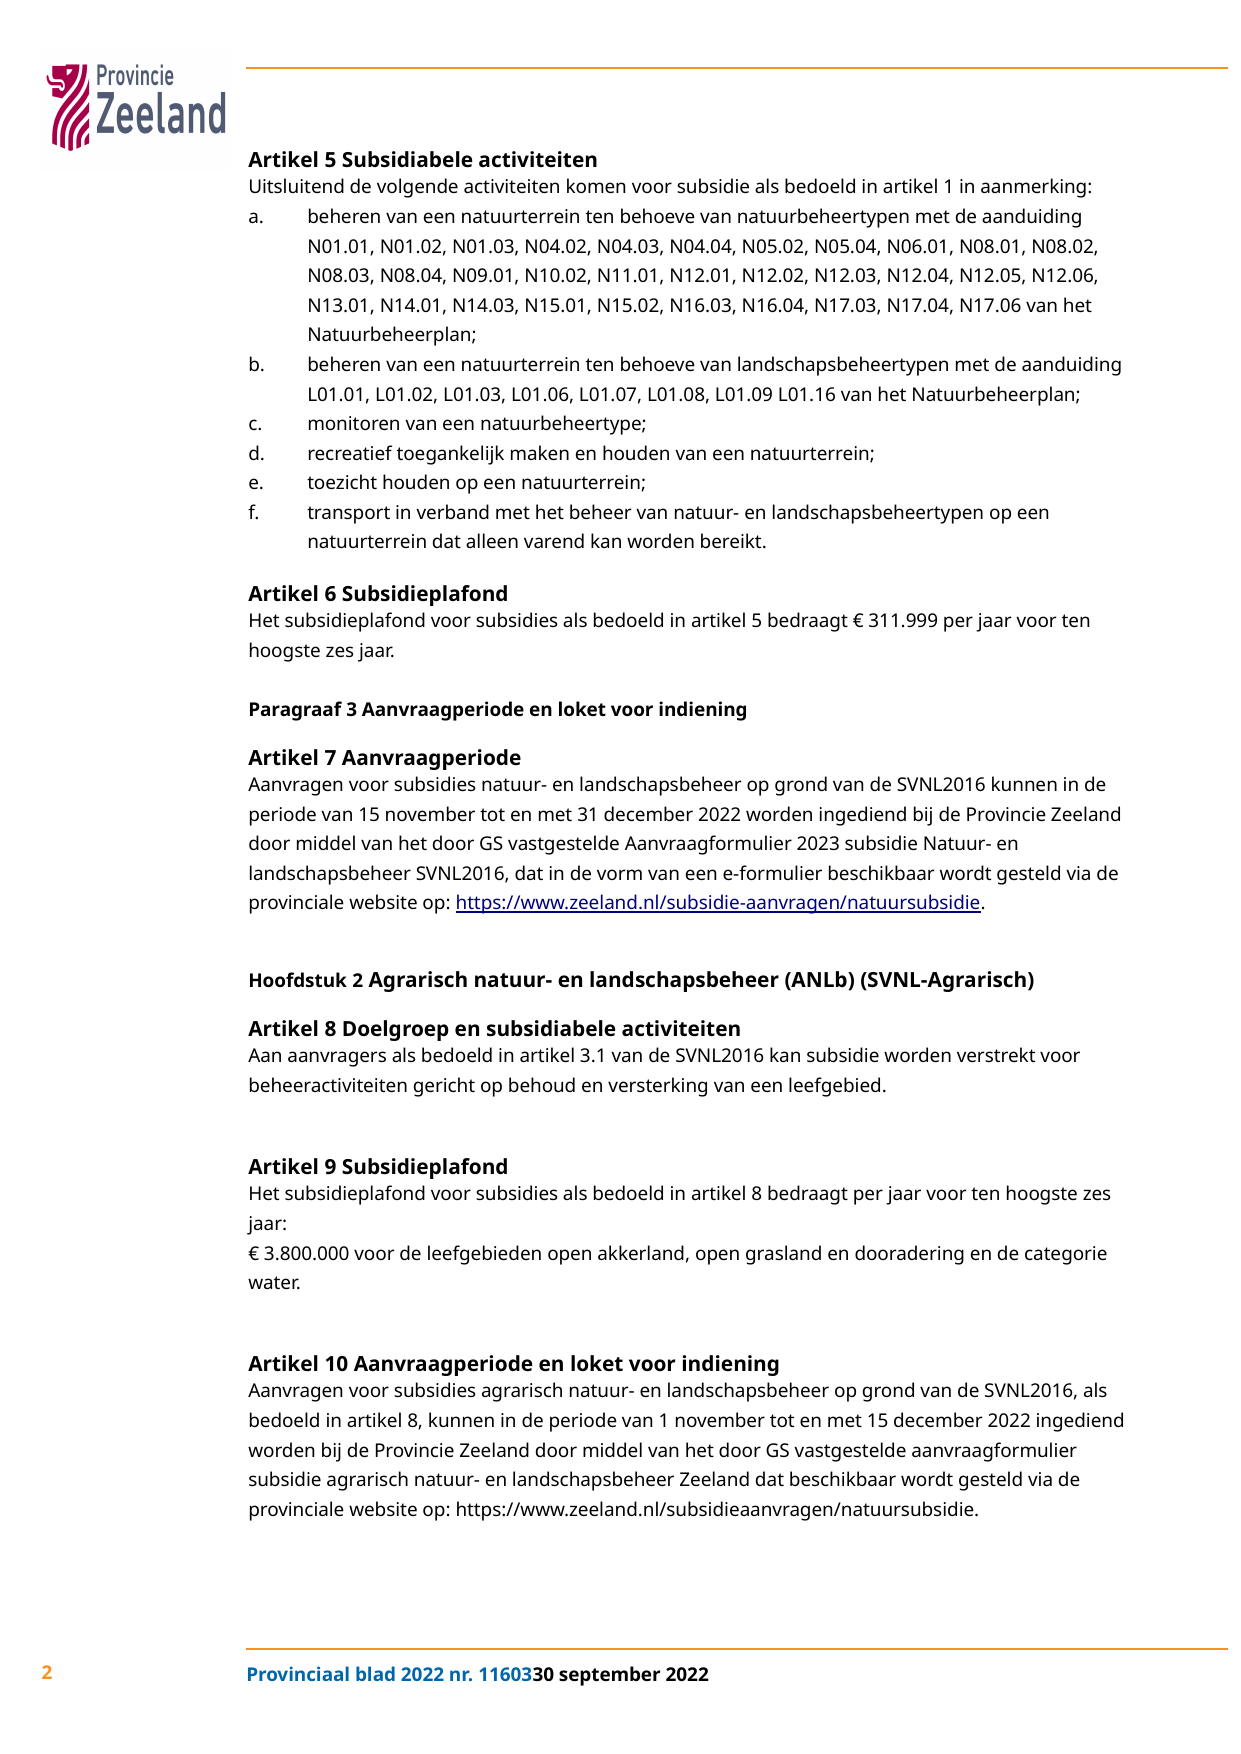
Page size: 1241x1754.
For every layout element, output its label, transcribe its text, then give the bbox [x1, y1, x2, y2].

text Artikel 10 Aanvraagperiode en loket voor indiening [248, 1349, 1152, 1378]
text Artikel 6 Subsidieplafond [248, 579, 1152, 607]
list recreatief toegankelijk maken en houden van een natuurterrein; [248, 440, 1152, 466]
text Aanvragen voor subsidies agrarisch natuur- en landschapsbeheer op grond van de SVNL2016, als bedoeld in artikel 8, kunnen in de periode van 1 november tot en met 15 december 2022 ingediend worden bij de Provincie Zeeland door middel van het door GS vastgestelde aanvraagformulier subsidie agrarisch natuur- en landschapsbeheer Zeeland dat beschikbaar wordt gesteld via de provinciale website op: https://www.zeeland.nl/subsidieaanvragen/natuursubsidie. [248, 1378, 1152, 1522]
picture [41, 47, 231, 172]
text Artikel 9 Subsidieplafond [248, 1152, 1152, 1181]
text Aanvragen voor subsidies natuur- en landschapsbeheer op grond van de SVNL2016 kunnen in de periode van 15 november tot en met 31 december 2022 worden ingediend bij de Provincie Zeeland door middel van het door GS vastgestelde Aanvraagformulier 2023 subsidie Natuur- en landschapsbeheer SVNL2016, dat in de vorm van een e-formulier beschikbaar wordt gesteld via de provinciale website op: https://www.zeeland.nl/subsidie-aanvragen/natuursubsidie. [248, 771, 1152, 915]
list beheren van een natuurterrein ten behoeve van landschapsbeheertypen met de aanduiding L01.01, L01.02, L01.03, L01.06, L01.07, L01.08, L01.09 L01.16 van het Natuurbeheerplan; [248, 351, 1152, 406]
text € 3.800.000 voor de leefgebieden open akkerland, open grasland en dooradering en de categorie water. [248, 1240, 1152, 1295]
text Hoofdstuk 2 Agrarisch natuur- en landschapsbeheer (ANLb) (SVNL-Agrarisch) [248, 965, 1152, 993]
list monitoren van een natuurbeheertype; [248, 410, 1152, 436]
text Artikel 7 Aanvraagperiode [248, 743, 1152, 771]
list toezicht houden op een natuurterrein; [248, 469, 1152, 495]
text Artikel 5 Subsidiabele activiteiten [248, 145, 1152, 174]
list beheren van een natuurterrein ten behoeve van natuurbeheertypen met de aanduiding N01.01, N01.02, N01.03, N04.02, N04.03, N04.04, N05.02, N05.04, N06.01, N08.01, N08.02, N08.03, N08.04, N09.01, N10.02, N11.01, N12.01, N12.02, N12.03, N12.04, N12.05, N12.06, N13.01, N14.01, N14.03, N15.01, N15.02, N16.03, N16.04, N17.03, N17.04, N17.06 van het Natuurbeheerplan; [248, 203, 1152, 347]
text Artikel 8 Doelgroep en subsidiabele activiteiten [248, 1014, 1152, 1042]
text Het subsidieplafond voor subsidies als bedoeld in artikel 8 bedraagt per jaar voor ten hoogste zes jaar: [248, 1181, 1152, 1236]
text Het subsidieplafond voor subsidies als bedoeld in artikel 5 bedraagt € 311.999 per jaar voor ten hoogste zes jaar. [248, 607, 1152, 663]
list transport in verband met het beheer van natuur- en landschapsbeheertypen op een natuurterrein dat alleen varend kan worden bereikt. [248, 499, 1152, 554]
text Aan aanvragers als bedoeld in artikel 3.1 van de SVNL2016 kan subsidie worden verstrekt voor beheeractiviteiten gericht op behoud en versterking van een leefgebied. [248, 1042, 1152, 1098]
text Uitsluitend de volgende activiteiten komen voor subsidie als bedoeld in artikel 1 in aanmerking: [248, 174, 1152, 199]
text Paragraaf 3 Aanvraagperiode en loket voor indiening [248, 696, 1152, 722]
